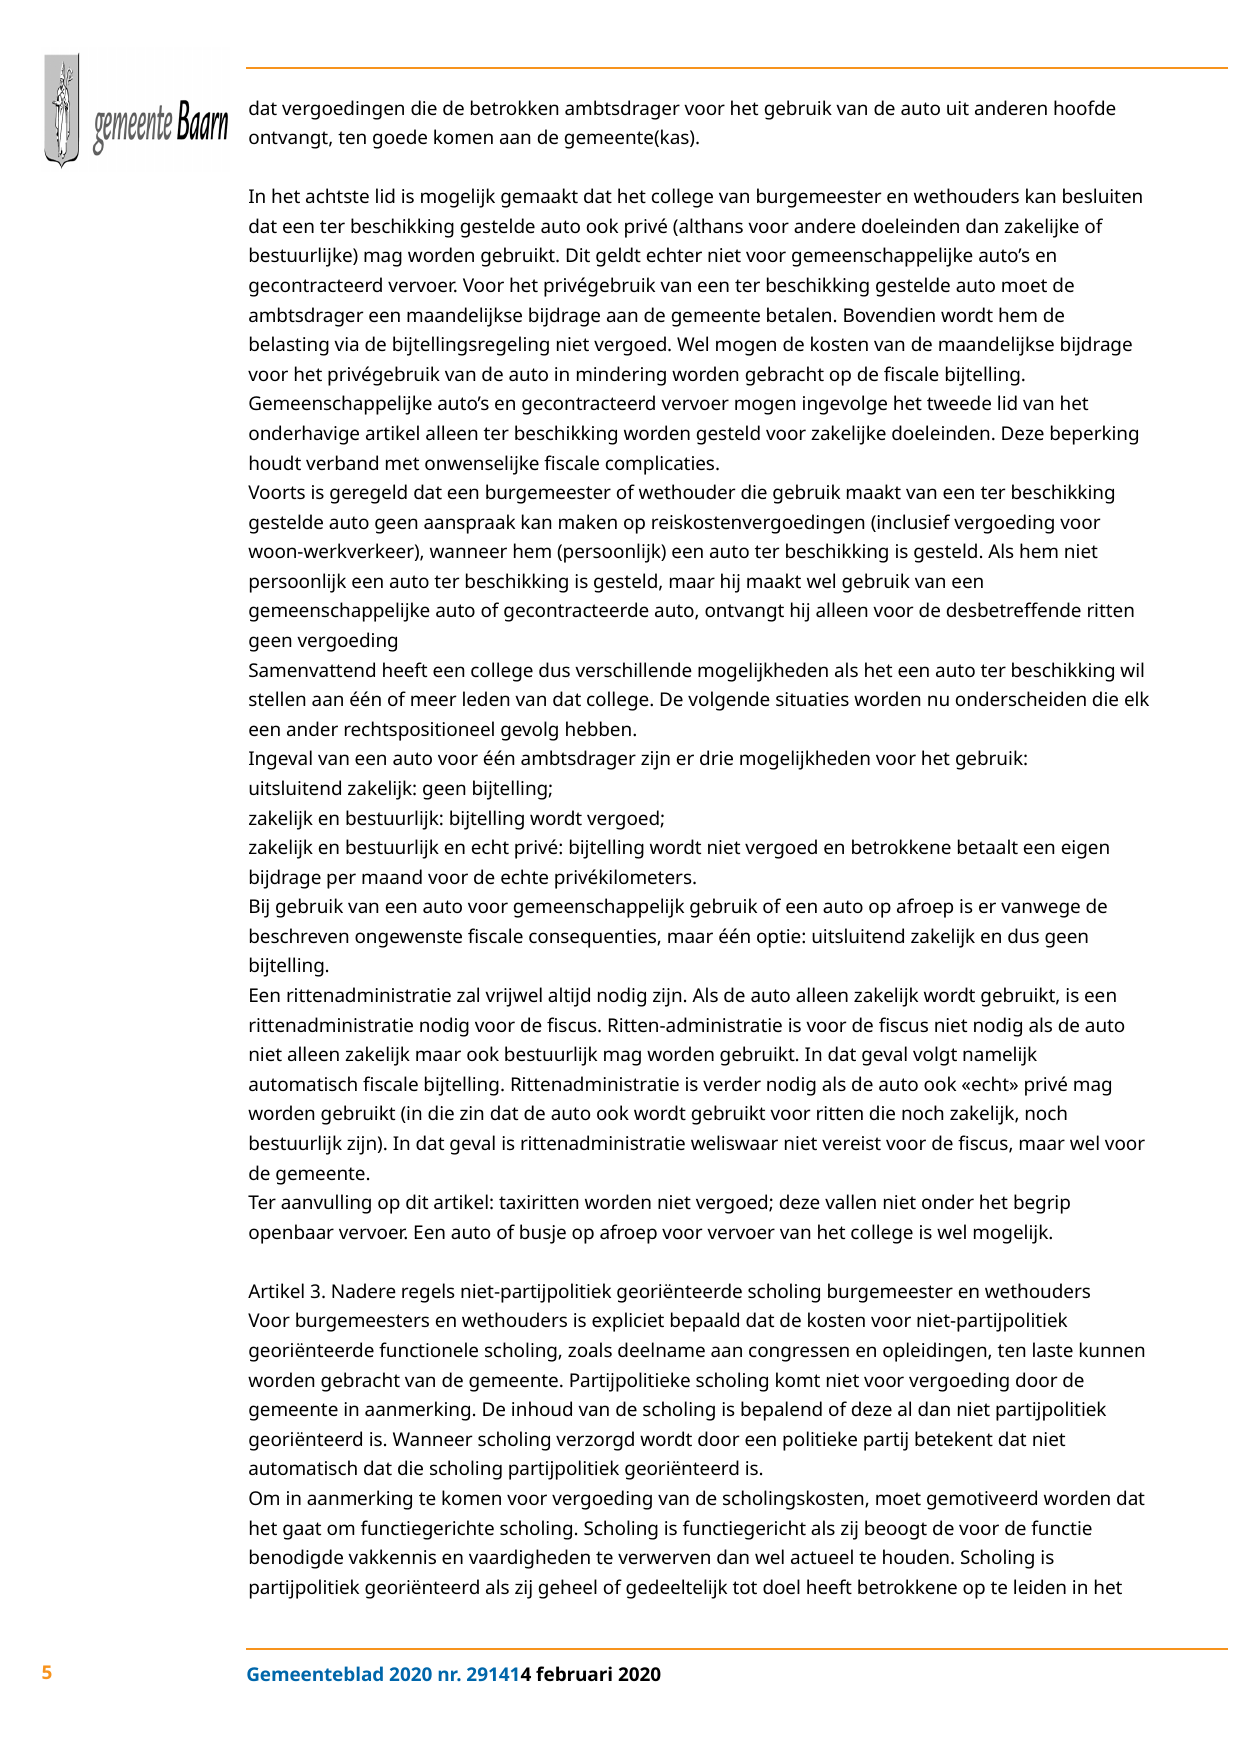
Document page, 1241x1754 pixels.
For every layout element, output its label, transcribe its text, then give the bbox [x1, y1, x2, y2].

text Bij gebruik van een auto voor gemeenschappelijk gebruik of een auto op afroep is er vanwege de beschreven ongewenste fiscale consequenties, maar één optie: uitsluitend zakelijk en dus geen bijtelling. [248, 893, 1152, 978]
text zakelijk en bestuurlijk: bijtelling wordt vergoed; [248, 805, 1152, 831]
text Samenvattend heeft een college dus verschillende mogelijkheden als het een auto ter beschikking wil stellen aan één of meer leden van dat college. De volgende situaties worden nu onderscheiden die elk een ander rechtspositioneel gevolg hebben. [248, 657, 1152, 742]
picture [41, 47, 231, 172]
text zakelijk en bestuurlijk en echt privé: bijtelling wordt niet vergoed en betrokkene betaalt een eigen bijdrage per maand voor de echte privékilometers. [248, 834, 1152, 890]
text Ter aanvulling op dit artikel: taxiritten worden niet vergoed; deze vallen niet onder het begrip openbaar vervoer. Een auto of busje op afroep voor vervoer van het college is wel mogelijk. [248, 1189, 1152, 1245]
text In het achtste lid is mogelijk gemaakt dat het college van burgemeester en wethouders kan besluiten dat een ter beschikking gestelde auto ook privé (althans voor andere doeleinden dan zakelijke of bestuurlijke) mag worden gebruikt. Dit geldt echter niet voor gemeenschappelijke auto’s en gecontracteerd vervoer. Voor het privégebruik van een ter beschikking gestelde auto moet de ambtsdrager een maandelijkse bijdrage aan de gemeente betalen. Bovendien wordt hem de belasting via de bijtellingsregeling niet vergoed. Wel mogen de kosten van de maandelijkse bijdrage voor het privégebruik van de auto in mindering worden gebracht op de fiscale bijtelling. Gemeenschappelijke auto’s en gecontracteerd vervoer mogen ingevolge het tweede lid van het onderhavige artikel alleen ter beschikking worden gesteld voor zakelijke doeleinden. Deze beperking houdt verband met onwenselijke fiscale complicaties. [248, 183, 1152, 476]
text dat vergoedingen die de betrokken ambtsdrager voor het gebruik van de auto uit anderen hoofde ontvangt, ten goede komen aan de gemeente(kas). [248, 95, 1152, 150]
text Voorts is geregeld dat een burgemeester of wethouder die gebruik maakt van een ter beschikking gestelde auto geen aanspraak kan maken op reiskostenvergoedingen (inclusief vergoeding voor woon-werkverkeer), wanneer hem (persoonlijk) een auto ter beschikking is gesteld. Als hem niet persoonlijk een auto ter beschikking is gesteld, maar hij maakt wel gebruik van een gemeenschappelijke auto of gecontracteerde auto, ontvangt hij alleen voor de desbetreffende ritten geen vergoeding [248, 479, 1152, 653]
text Een rittenadministratie zal vrijwel altijd nodig zijn. Als de auto alleen zakelijk wordt gebruikt, is een rittenadministratie nodig voor de fiscus. Ritten-administratie is voor de fiscus niet nodig als de auto niet alleen zakelijk maar ook bestuurlijk mag worden gebruikt. In dat geval volgt namelijk automatisch fiscale bijtelling. Rittenadministratie is verder nodig als de auto ook «echt» privé mag worden gebruikt (in die zin dat de auto ook wordt gebruikt voor ritten die noch zakelijk, noch bestuurlijk zijn). In dat geval is rittenadministratie weliswaar niet vereist voor de fiscus, maar wel voor de gemeente. [248, 982, 1152, 1186]
text Om in aanmerking te komen voor vergoeding van de scholingskosten, moet gemotiveerd worden dat het gaat om functiegerichte scholing. Scholing is functiegericht als zij beoogt de voor de functie benodigde vakkennis en vaardigheden te verwerven dan wel actueel te houden. Scholing is partijpolitiek georiënteerd als zij geheel of gedeeltelijk tot doel heeft betrokkene op te leiden in het [248, 1485, 1152, 1600]
text Ingeval van een auto voor één ambtsdrager zijn er drie mogelijkheden voor het gebruik: [248, 746, 1152, 771]
text Artikel 3. Nadere regels niet-partijpolitiek georiënteerde scholing burgemeester en wethouders [248, 1278, 1152, 1304]
text Voor burgemeesters en wethouders is expliciet bepaald dat de kosten voor niet-partijpolitiek georiënteerde functionele scholing, zoals deelname aan congressen en opleidingen, ten laste kunnen worden gebracht van de gemeente. Partijpolitieke scholing komt niet voor vergoeding door de gemeente in aanmerking. De inhoud van de scholing is bepalend of deze al dan niet partijpolitiek georiënteerd is. Wanneer scholing verzorgd wordt door een politieke partij betekent dat niet automatisch dat die scholing partijpolitiek georiënteerd is. [248, 1308, 1152, 1481]
text uitsluitend zakelijk: geen bijtelling; [248, 775, 1152, 801]
